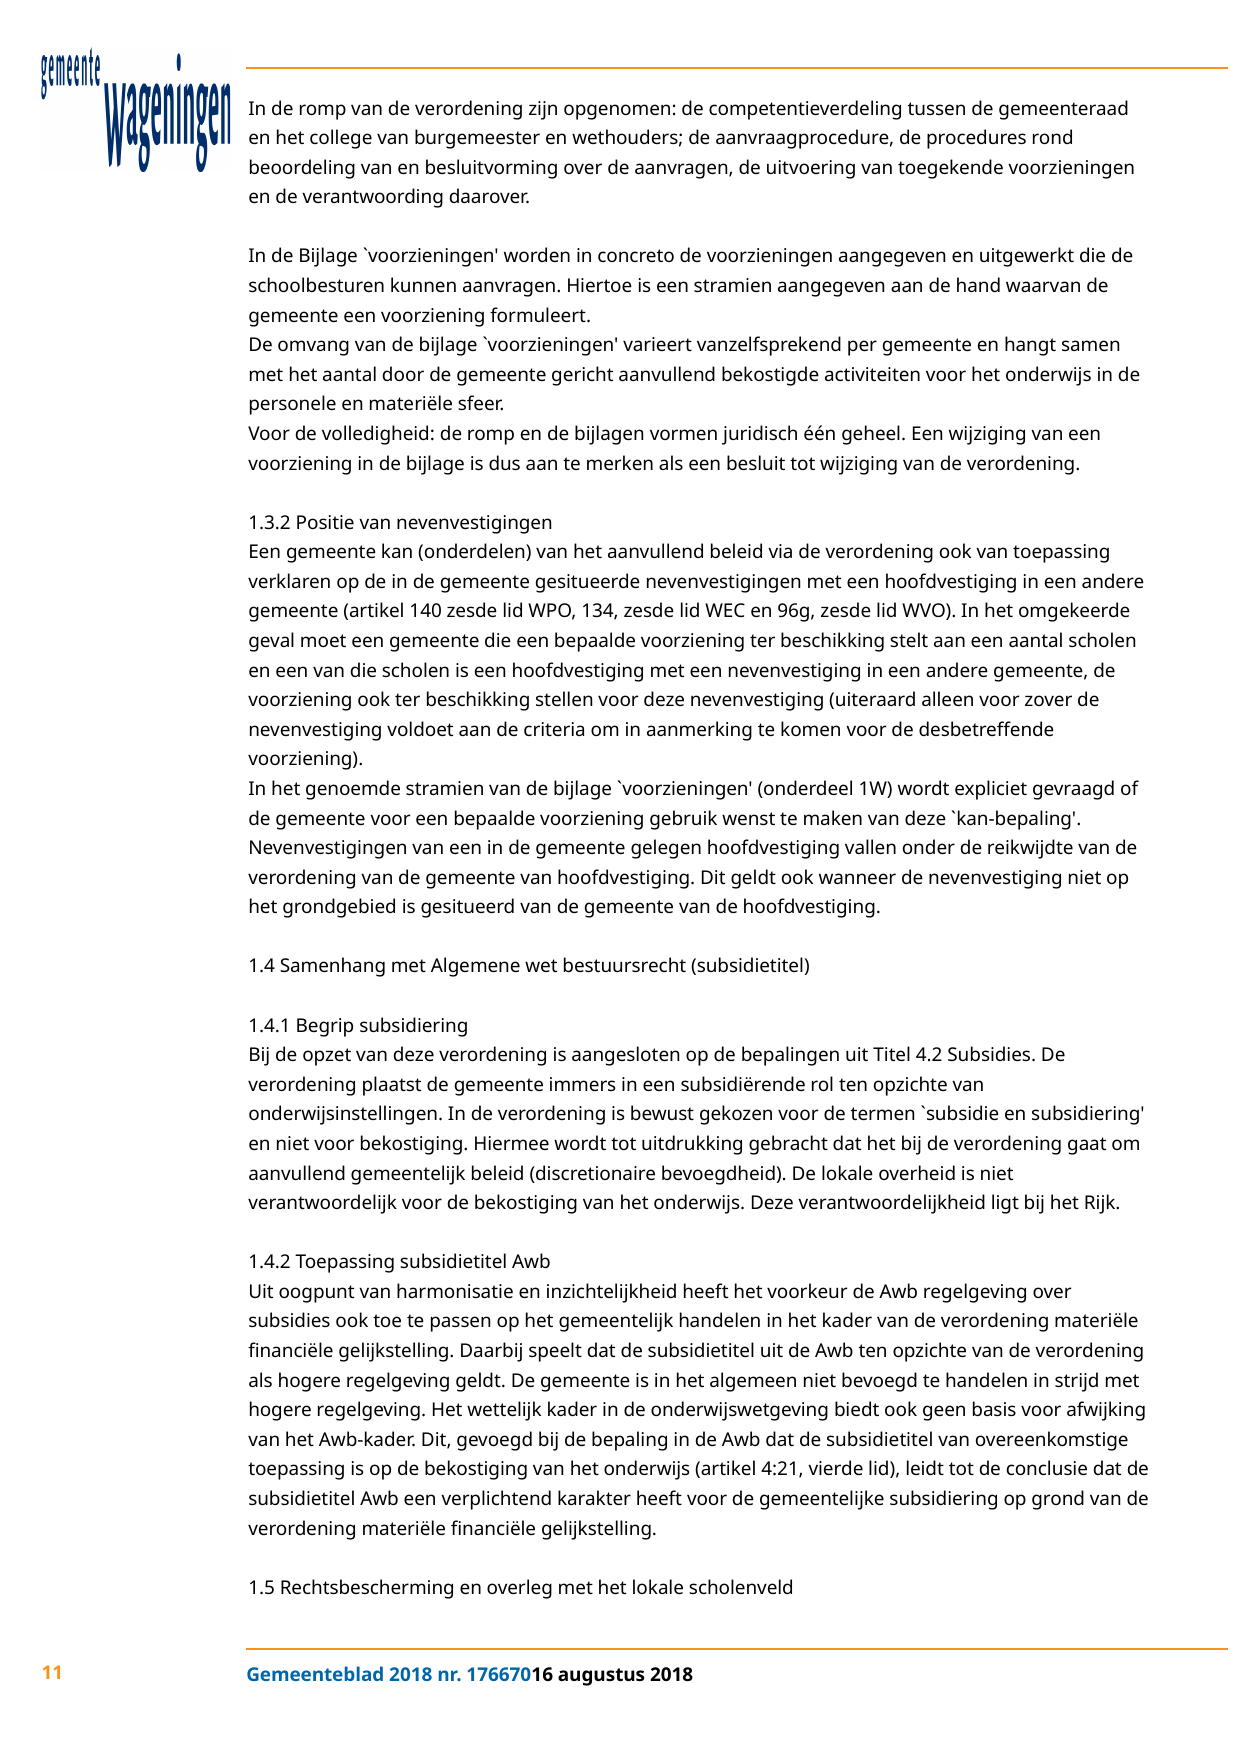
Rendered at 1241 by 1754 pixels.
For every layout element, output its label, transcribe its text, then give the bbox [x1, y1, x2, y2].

picture [41, 47, 231, 172]
text 1.4.2 Toepassing subsidietitel Awb [248, 1248, 1152, 1274]
text De omvang van de bijlage `voorzieningen' varieert vanzelfsprekend per gemeente en hangt samen met het aantal door de gemeente gericht aanvullend bekostigde activiteiten voor het onderwijs in de personele en materiële sfeer. [248, 331, 1152, 416]
text In de romp van de verordening zijn opgenomen: de competentieverdeling tussen de gemeenteraad en het college van burgemeester en wethouders; de aanvraagprocedure, de procedures rond beoordeling van en besluitvorming over de aanvragen, de uitvoering van toegekende voorzieningen en de verantwoording daarover. [248, 95, 1152, 209]
text 1.4.1 Begrip subsidiering [248, 1012, 1152, 1038]
text Uit oogpunt van harmonisatie en inzichtelijkheid heeft het voorkeur de Awb regelgeving over subsidies ook toe te passen op het gemeentelijk handelen in het kader van de verordening materiële financiële gelijkstelling. Daarbij speelt dat de subsidietitel uit de Awb ten opzichte van de verordening als hogere regelgeving geldt. De gemeente is in het algemeen niet bevoegd te handelen in strijd met hogere regelgeving. Het wettelijk kader in de onderwijswetgeving biedt ook geen basis voor afwijking van het Awb-kader. Dit, gevoegd bij de bepaling in de Awb dat de subsidietitel van overeenkomstige toepassing is op de bekostiging van het onderwijs (artikel 4:21, vierde lid), leidt tot de conclusie dat de subsidietitel Awb een verplichtend karakter heeft voor de gemeentelijke subsidiering op grond van de verordening materiële financiële gelijkstelling. [248, 1278, 1152, 1541]
text Voor de volledigheid: de romp en de bijlagen vormen juridisch één geheel. Een wijziging van een voorziening in de bijlage is dus aan te merken als een besluit tot wijziging van de verordening. [248, 420, 1152, 476]
text In de Bijlage `voorzieningen' worden in concreto de voorzieningen aangegeven en uitgewerkt die de schoolbesturen kunnen aanvragen. Hiertoe is een stramien aangegeven aan de hand waarvan de gemeente een voorziening formuleert. [248, 243, 1152, 328]
text Een gemeente kan (onderdelen) van het aanvullend beleid via de verordening ook van toepassing verklaren op de in de gemeente gesitueerde nevenvestigingen met een hoofdvestiging in een andere gemeente (artikel 140 zesde lid WPO, 134, zesde lid WEC en 96g, zesde lid WVO). In het omgekeerde geval moet een gemeente die een bepaalde voorziening ter beschikking stelt aan een aantal scholen en een van die scholen is een hoofdvestiging met een nevenvestiging in een andere gemeente, de voorziening ook ter beschikking stellen voor deze nevenvestiging (uiteraard alleen voor zover de nevenvestiging voldoet aan de criteria om in aanmerking te komen voor de desbetreffende voorziening). [248, 538, 1152, 771]
text 1.4 Samenhang met Algemene wet bestuursrecht (subsidietitel) [248, 953, 1152, 978]
text In het genoemde stramien van de bijlage `voorzieningen' (onderdeel 1W) wordt expliciet gevraagd of de gemeente voor een bepaalde voorziening gebruik wenst te maken van deze `kan-bepaling'. Nevenvestigingen van een in de gemeente gelegen hoofdvestiging vallen onder de reikwijdte van de verordening van de gemeente van hoofdvestiging. Dit geldt ook wanneer de nevenvestiging niet op het grondgebied is gesitueerd van de gemeente van de hoofdvestiging. [248, 775, 1152, 919]
text Bij de opzet van deze verordening is aangesloten op de bepalingen uit Titel 4.2 Subsidies. De verordening plaatst de gemeente immers in een subsidiërende rol ten opzichte van onderwijsinstellingen. In de verordening is bewust gekozen voor de termen `subsidie en subsidiering' en niet voor bekostiging. Hiermee wordt tot uitdrukking gebracht dat het bij de verordening gaat om aanvullend gemeentelijk beleid (discretionaire bevoegdheid). De lokale overheid is niet verantwoordelijk voor de bekostiging van het onderwijs. Deze verantwoordelijkheid ligt bij het Rijk. [248, 1041, 1152, 1215]
text 1.3.2 Positie van nevenvestigingen [248, 509, 1152, 535]
text 1.5 Rechtsbescherming en overleg met het lokale scholenveld [248, 1574, 1152, 1600]
